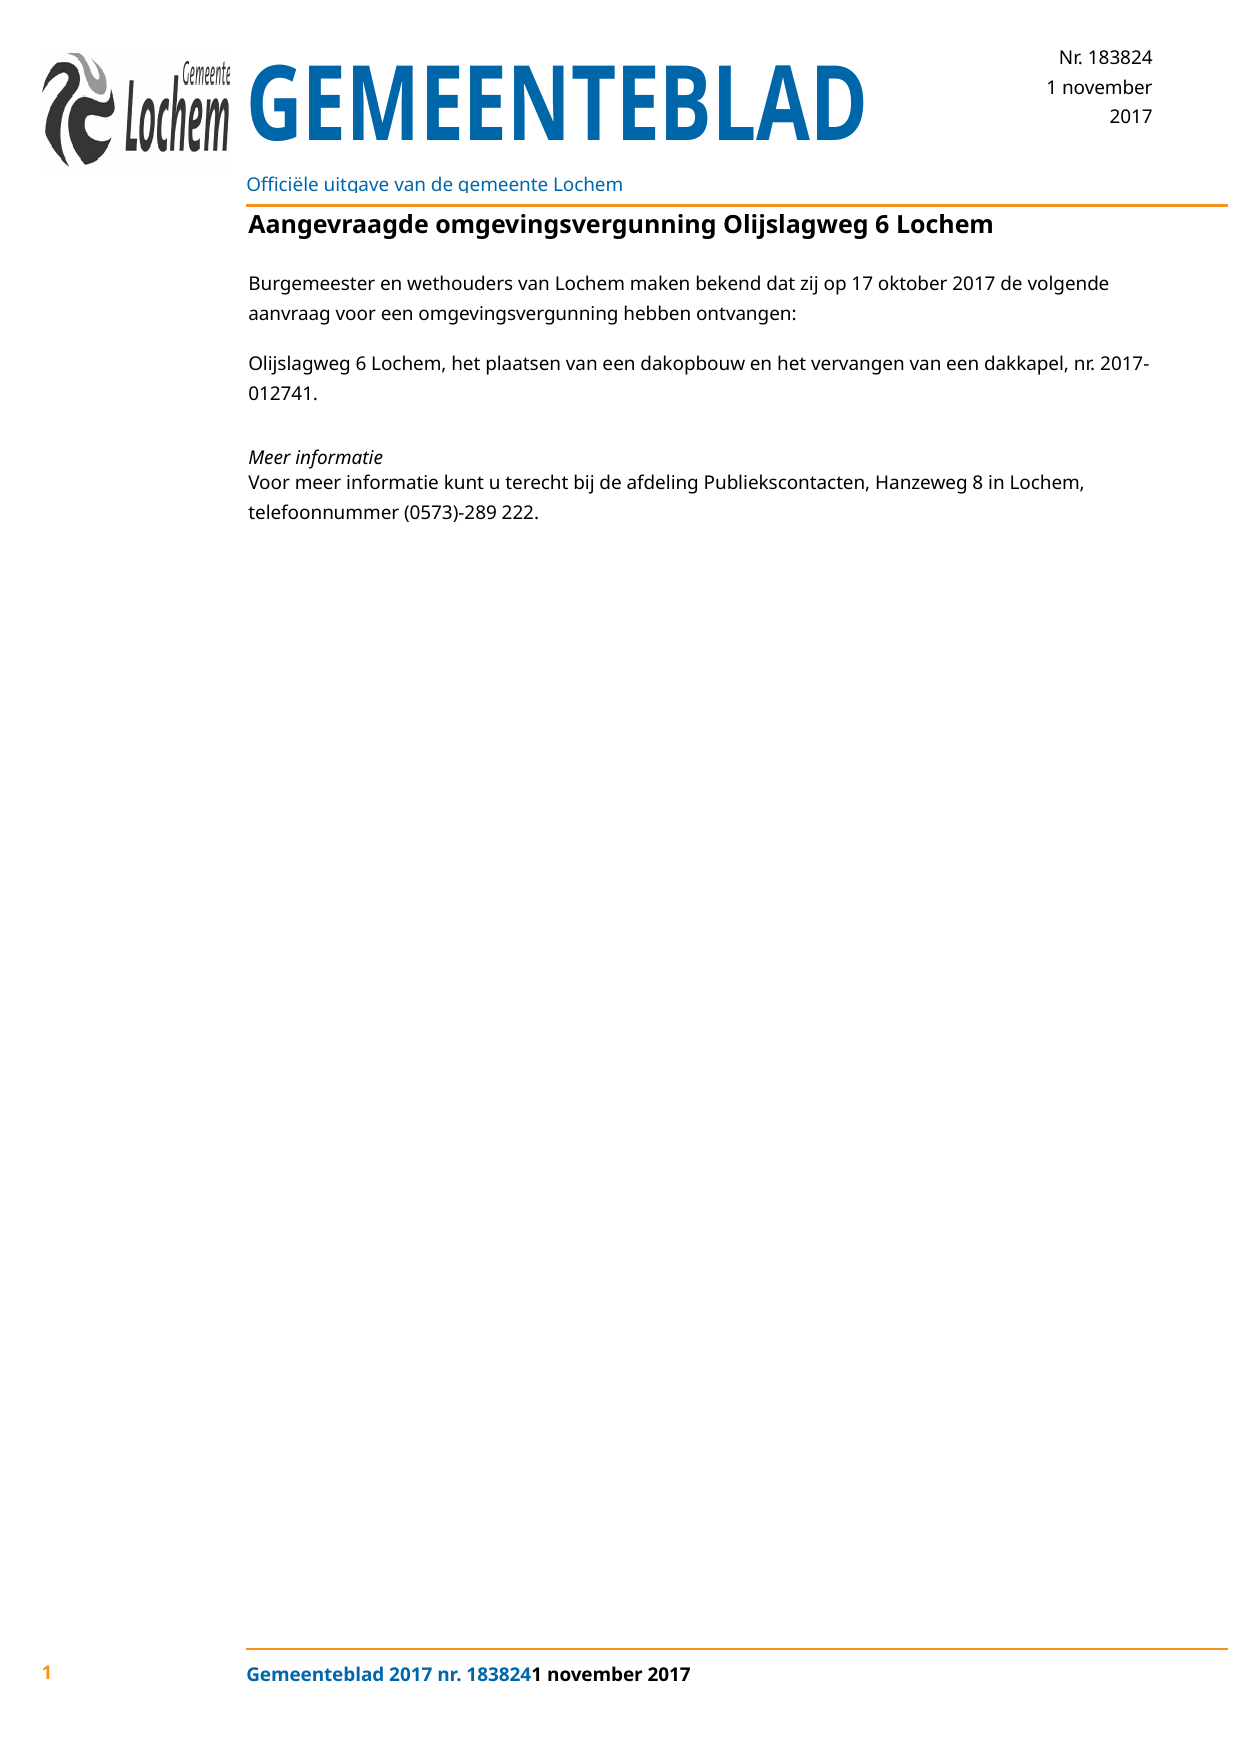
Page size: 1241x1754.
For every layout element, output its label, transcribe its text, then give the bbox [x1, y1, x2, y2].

text Meer informatie [248, 444, 1152, 469]
text Olijslagweg 6 Lochem, het plaatsen van een dakopbouw en het vervangen van een dakkapel, nr. 2017-012741. [248, 350, 1152, 406]
text Aangevraagde omgevingsvergunning Olijslagweg 6 Lochem [248, 207, 1152, 241]
picture [41, 47, 231, 172]
text Voor meer informatie kunt u terecht bij de afdeling Publiekscontacten, Hanzeweg 8 in Lochem, telefoonnummer (0573)-289 222. [248, 469, 1152, 525]
text Burgemeester en wethouders van Lochem maken bekend dat zij op 17 oktober 2017 de volgende aanvraag voor een omgevingsvergunning hebben ontvangen: [248, 270, 1152, 326]
